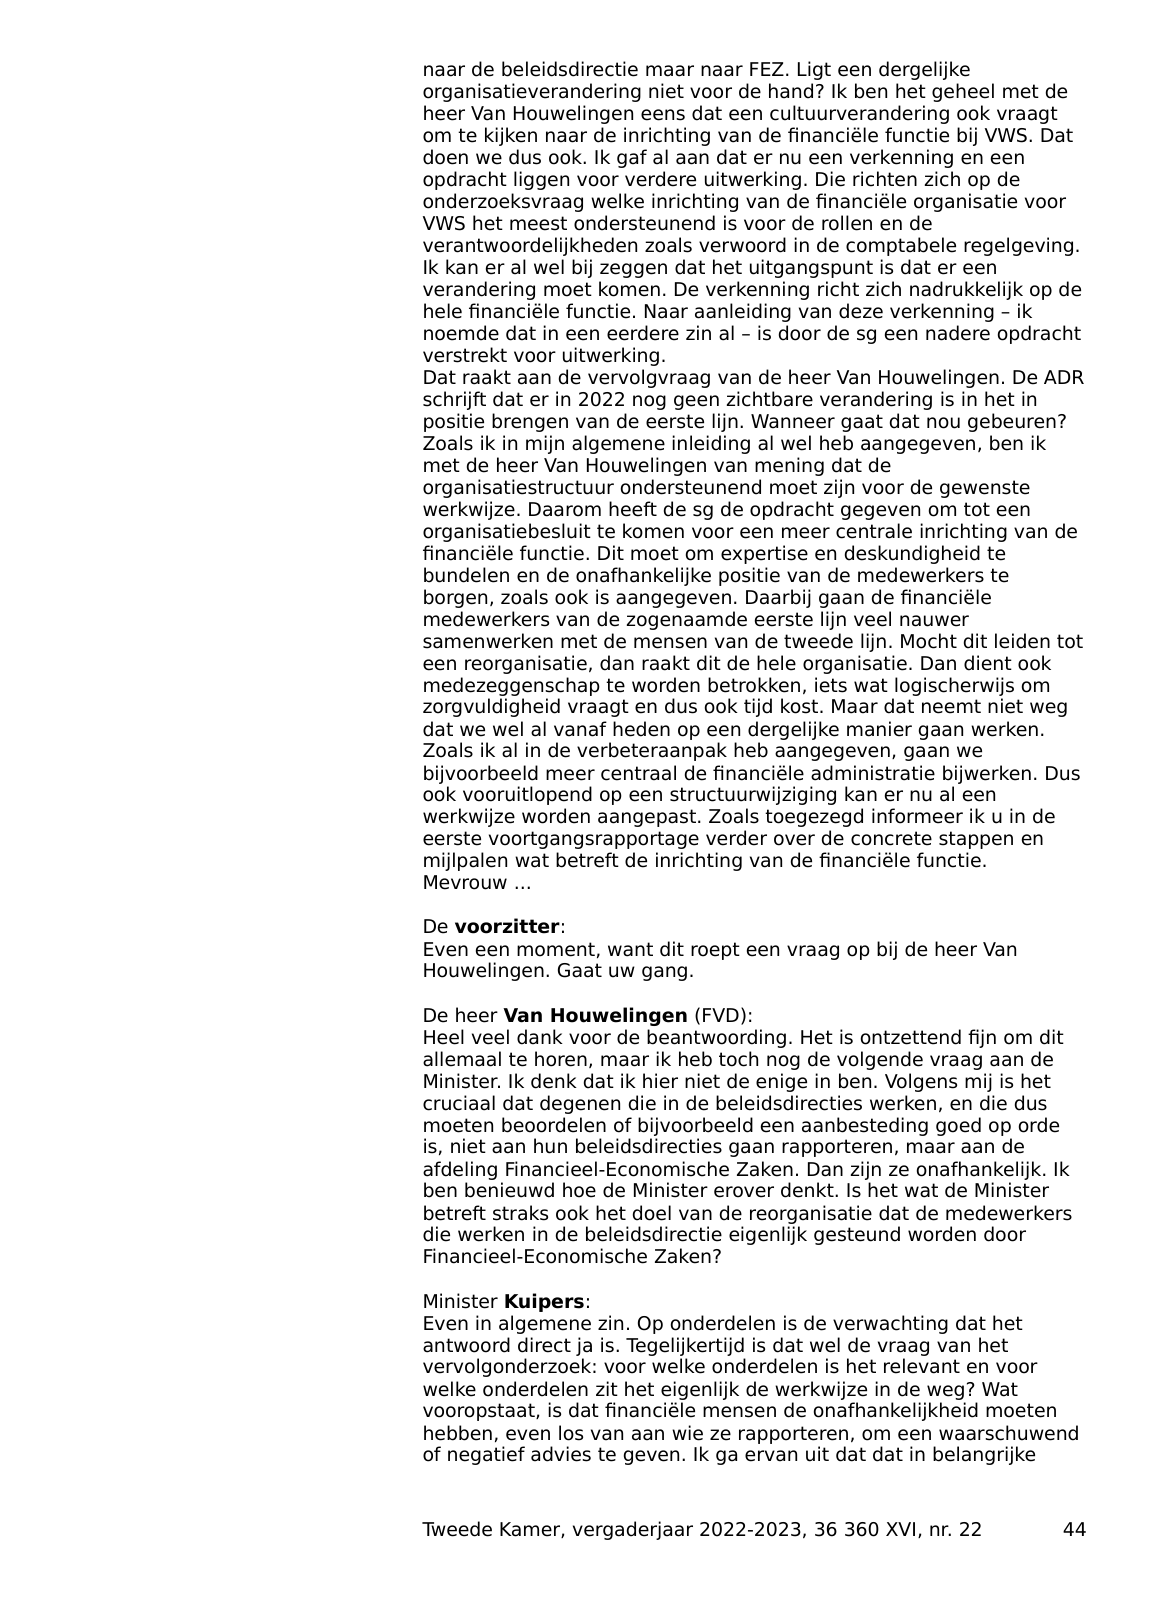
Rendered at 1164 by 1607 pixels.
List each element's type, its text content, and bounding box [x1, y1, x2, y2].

text Dat raakt aan de vervolgvraag van de heer Van Houwelingen. De ADR schrijft dat er in 2022 nog geen zichtbare verandering is in het in positie brengen van de eerste lijn. Wanneer gaat dat nou gebeuren? Zoals ik in mijn algemene inleiding al wel heb aangegeven, ben ik met de heer Van Houwelingen van mening dat de organisatiestructuur ondersteunend moet zijn voor de gewenste werkwijze. Daarom heeft de sg de opdracht gegeven om tot een organisatiebesluit te komen voor een meer centrale inrichting van de financiële functie. Dit moet om expertise en deskundigheid te bundelen en de onafhankelijke positie van de medewerkers te borgen, zoals ook is aangegeven. Daarbij gaan de financiële medewerkers van de zogenaamde eerste lijn veel nauwer samenwerken met de mensen van de tweede lijn. Mocht dit leiden tot een reorganisatie, dan raakt dit de hele organisatie. Dan dient ook medezeggenschap te worden betrokken, iets wat logischerwijs om zorgvuldigheid vraagt en dus ook tijd kost. Maar dat neemt niet weg dat we wel al vanaf heden op een dergelijke manier gaan werken. Zoals ik al in de verbeteraanpak heb aangegeven, gaan we bijvoorbeeld meer centraal de financiële administratie bijwerken. Dus ook vooruitlopend op een structuurwijziging kan er nu al een werkwijze worden aangepast. Zoals toegezegd informeer ik u in de eerste voortgangsrapportage verder over de concrete stappen en mijlpalen wat betreft de inrichting van de financiële functie. [422, 367, 1087, 872]
text naar de beleidsdirectie maar naar FEZ. Ligt een dergelijke organisatieverandering niet voor de hand? Ik ben het geheel met de heer Van Houwelingen eens dat een cultuurverandering ook vraagt om te kijken naar de inrichting van de financiële functie bij VWS. Dat doen we dus ook. Ik gaf al aan dat er nu een verkenning en een opdracht liggen voor verdere uitwerking. Die richten zich op de onderzoeksvraag welke inrichting van de financiële organisatie voor VWS het meest ondersteunend is voor de rollen en de verantwoordelijkheden zoals verwoord in de comptabele regelgeving. Ik kan er al wel bij zeggen dat het uitgangspunt is dat er een verandering moet komen. De verkenning richt zich nadrukkelijk op de hele financiële functie. Naar aanleiding van deze verkenning – ik noemde dat in een eerdere zin al – is door de sg een nadere opdracht verstrekt voor uitwerking. [422, 59, 1087, 367]
text De heer Van Houwelingen (FVD): [422, 1004, 1087, 1027]
text De voorzitter: [422, 916, 1087, 938]
text Even in algemene zin. Op onderdelen is de verwachting dat het antwoord direct ja is. Tegelijkertijd is dat wel de vraag van het vervolgonderzoek: voor welke onderdelen is het relevant en voor welke onderdelen zit het eigenlijk de werkwijze in de weg? Wat vooropstaat, is dat financiële mensen de onafhankelijkheid moeten hebben, even los van aan wie ze rapporteren, om een waarschuwend of negatief advies te geven. Ik ga ervan uit dat dat in belangrijke [422, 1312, 1087, 1466]
text Heel veel dank voor de beantwoording. Het is ontzettend fijn om dit allemaal te horen, maar ik heb toch nog de volgende vraag aan de Minister. Ik denk dat ik hier niet de enige in ben. Volgens mij is het cruciaal dat degenen die in de beleidsdirecties werken, en die dus moeten beoordelen of bijvoorbeeld een aanbesteding goed op orde is, niet aan hun beleidsdirecties gaan rapporteren, maar aan de afdeling Financieel-Economische Zaken. Dan zijn ze onafhankelijk. Ik ben benieuwd hoe de Minister erover denkt. Is het wat de Minister betreft straks ook het doel van de reorganisatie dat de medewerkers die werken in de beleidsdirectie eigenlijk gesteund worden door Financieel-Economische Zaken? [422, 1027, 1087, 1268]
text Mevrouw ... [422, 872, 1087, 894]
text Even een moment, want dit roept een vraag op bij de heer Van Houwelingen. Gaat uw gang. [422, 938, 1087, 982]
text Minister Kuipers: [422, 1291, 1087, 1312]
